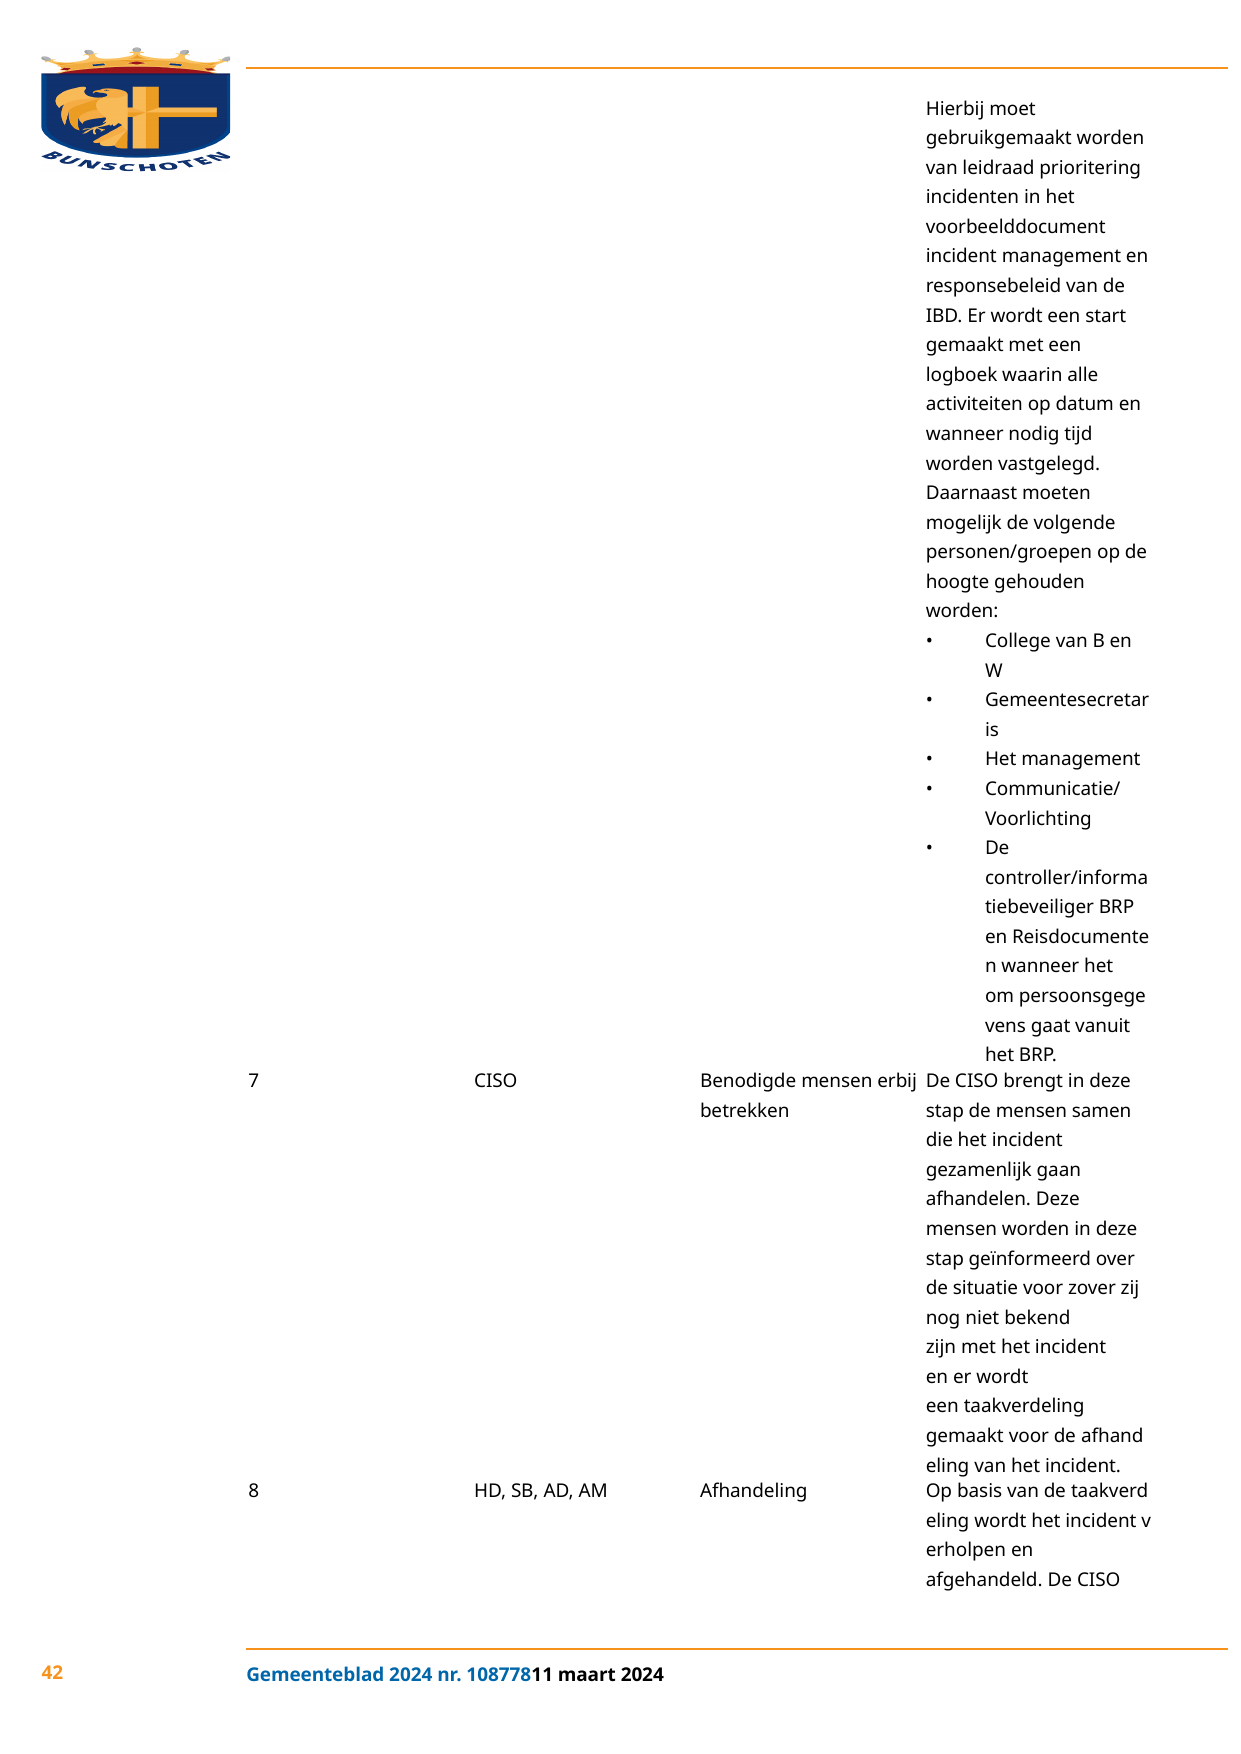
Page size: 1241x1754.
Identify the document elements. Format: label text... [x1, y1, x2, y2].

table_cell HD, SB, AD, AM [474, 1478, 700, 1592]
table_header [700, 95, 926, 1067]
table_cell 8 [248, 1478, 474, 1592]
table_cell CISO [474, 1067, 700, 1477]
table_cell Benodigde mensen erbij betrekken [700, 1067, 926, 1477]
table_header [474, 95, 700, 1067]
table_cell Afhandeling [700, 1478, 926, 1592]
table_cell De CISO brengt in deze stap de mensen samen die het incident gezamenlijk gaan afhandelen. Deze mensen worden in deze stap geïnformeerd over de situatie voor zover zij nog niet bekend zijn met het incident en er wordt een taakverdeling gemaakt voor de afhandeling van het incident. [926, 1067, 1152, 1477]
picture [41, 47, 231, 172]
table_header [248, 95, 474, 1067]
table_cell Op basis van de taakverdeling wordt het incident verholpen en afgehandeld. De CISO [926, 1478, 1152, 1592]
table_cell 7 [248, 1067, 474, 1477]
table_header Hierbij moet gebruikgemaakt worden van leidraad prioritering incidenten in het voorbeelddocument incident management en responsebeleid van de IBD. Er wordt een start gemaakt met een logboek waarin alle activiteiten op datum en wanneer nodig tijd worden vastgelegd. Daarnaast moeten mogelijk de volgende personen/groepen op de hoogte gehouden worden: College van B en W Gemeentesecretaris Het management Communicatie/Voorlichting De controller/informatiebeveiliger BRP en Reisdocumenten wanneer het om persoonsgegevens gaat vanuit het BRP. [926, 95, 1152, 1067]
